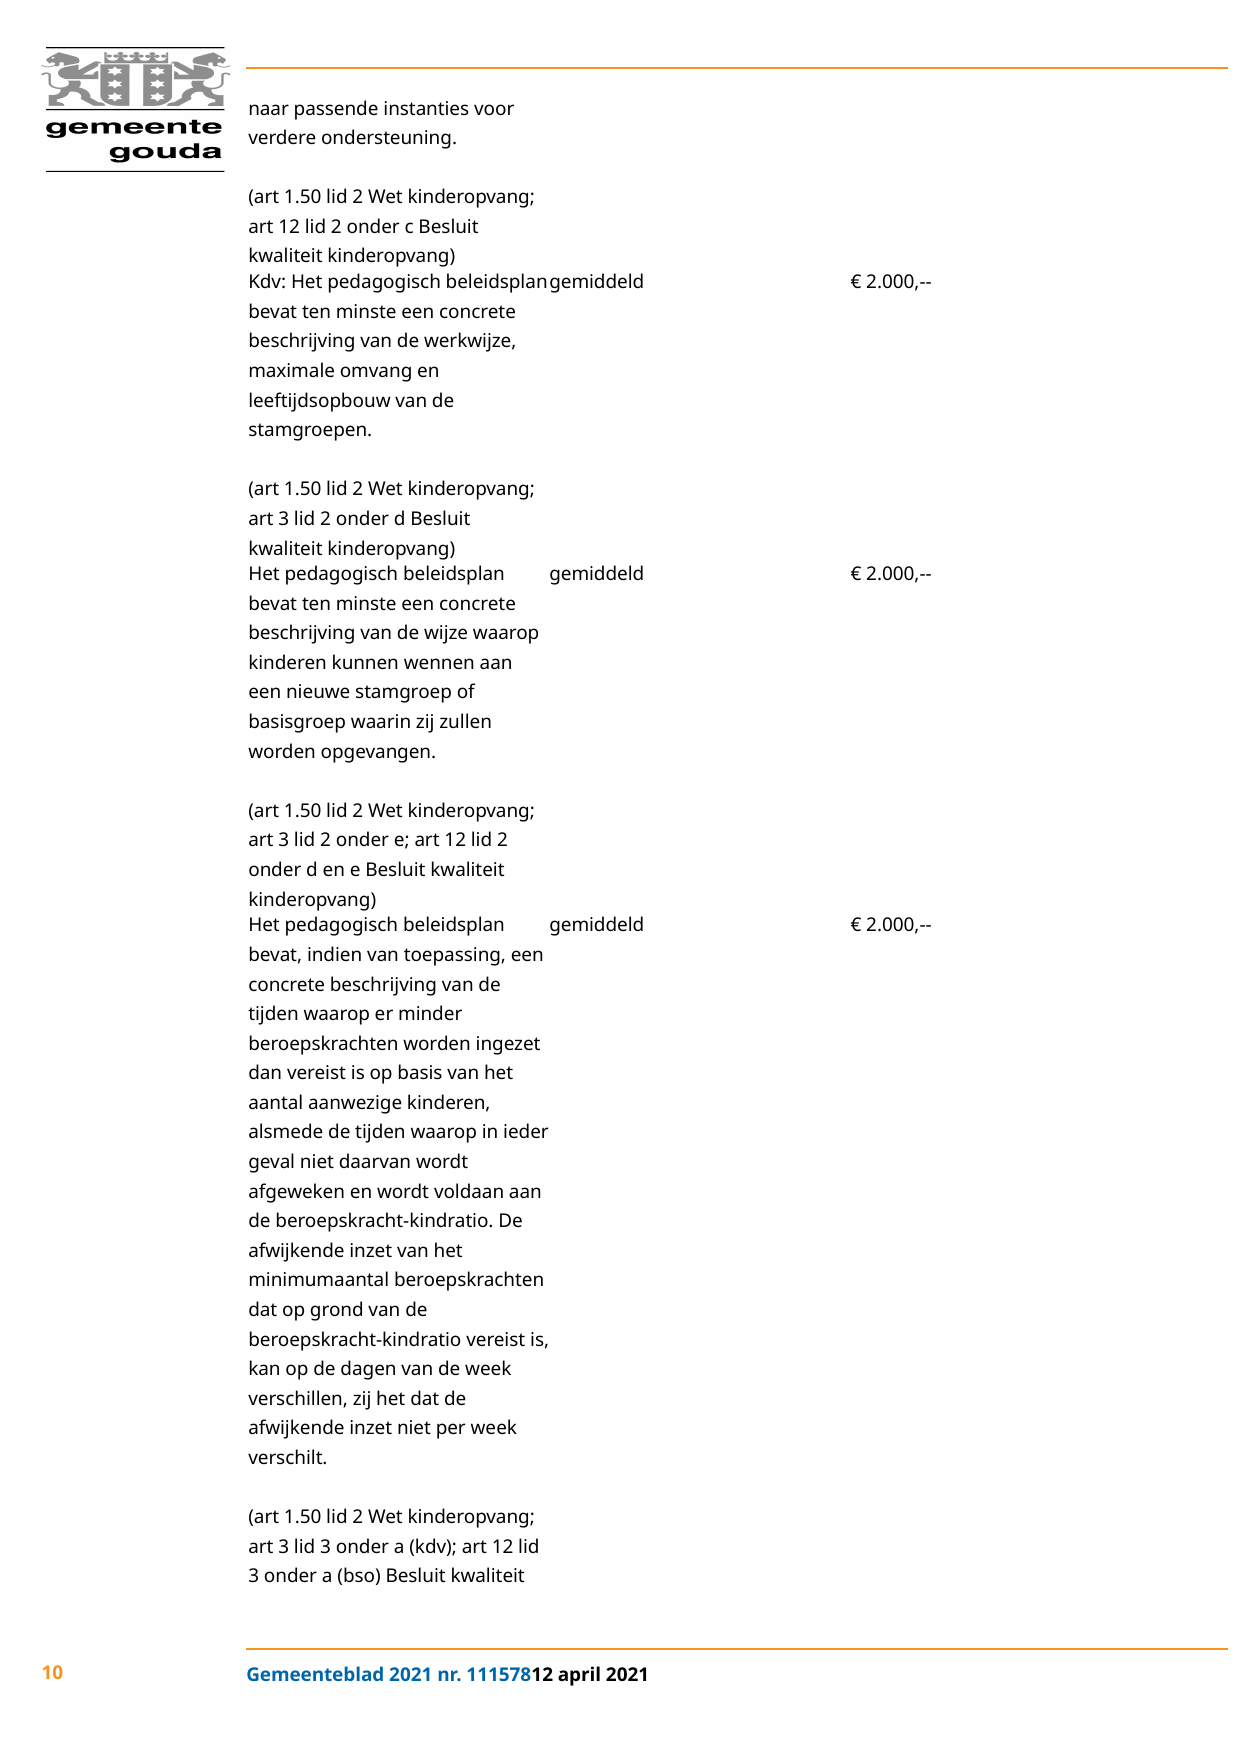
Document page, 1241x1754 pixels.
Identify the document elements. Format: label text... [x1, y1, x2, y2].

picture [41, 47, 231, 172]
table_cell Het pedagogisch beleidsplan bevat, indien van toepassing, een concrete beschrijving van de tijden waarop er minder beroepskrachten worden ingezet dan vereist is op basis van het aantal aanwezige kinderen, alsmede de tijden waarop in ieder geval niet daarvan wordt afgeweken en wordt voldaan aan de beroepskracht-kindratio. De afwijkende inzet van het minimumaantal beroepskrachten dat op grond van de beroepskracht-kindratio vereist is, kan op de dagen van de week verschillen, zij het dat de afwijkende inzet niet per week verschilt. (art 1.50 lid 2 Wet kinderopvang; art 3 lid 3 onder a (kdv); art 12 lid 3 onder a (bso) Besluit kwaliteit [248, 912, 549, 1588]
table_cell gemiddeld [549, 269, 850, 560]
table_cell € 2.000,-- [850, 912, 1152, 1588]
table_cell [549, 95, 850, 268]
table_cell € 2.000,-- [850, 269, 1152, 560]
table_cell Kdv: Het pedagogisch beleidsplan bevat ten minste een concrete beschrijving van de werkwijze, maximale omvang en leeftijdsopbouw van de stamgroepen. (art 1.50 lid 2 Wet kinderopvang; art 3 lid 2 onder d Besluit kwaliteit kinderopvang) [248, 269, 549, 560]
table_cell gemiddeld [549, 560, 850, 912]
table_cell Het pedagogisch beleidsplan bevat ten minste een concrete beschrijving van de wijze waarop kinderen kunnen wennen aan een nieuwe stamgroep of basisgroep waarin zij zullen worden opgevangen. (art 1.50 lid 2 Wet kinderopvang; art 3 lid 2 onder e; art 12 lid 2 onder d en e Besluit kwaliteit kinderopvang) [248, 560, 549, 912]
table_cell gemiddeld [549, 912, 850, 1588]
table_cell naar passende instanties voor verdere ondersteuning. (art 1.50 lid 2 Wet kinderopvang; art 12 lid 2 onder c Besluit kwaliteit kinderopvang) [248, 95, 549, 268]
table_cell [850, 95, 1152, 268]
table_cell € 2.000,-- [850, 560, 1152, 912]
